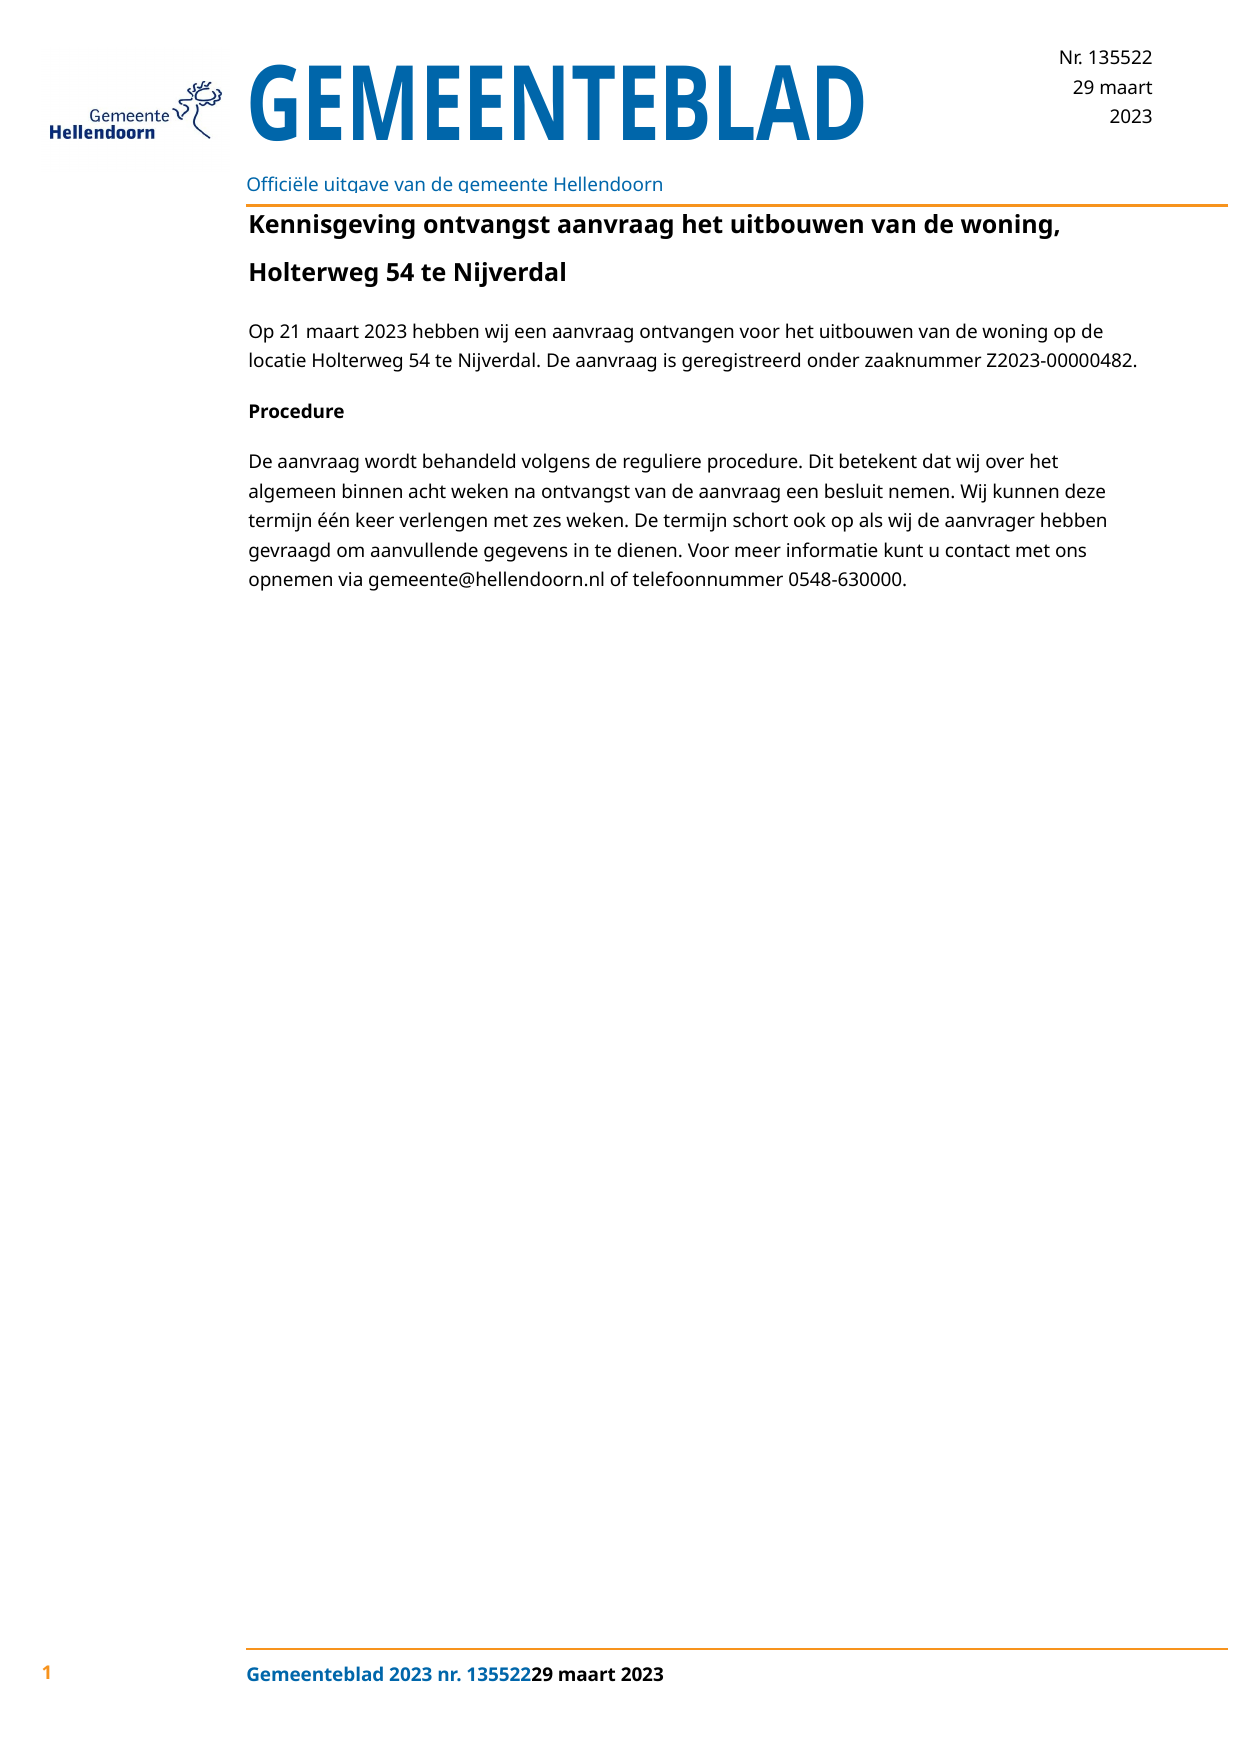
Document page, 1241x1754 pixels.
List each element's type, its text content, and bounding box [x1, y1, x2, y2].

picture [41, 47, 231, 172]
text Op 21 maart 2023 hebben wij een aanvraag ontvangen voor het uitbouwen van de woning op de locatie Holterweg 54 te Nijverdal. De aanvraag is geregistreerd onder zaaknummer Z2023-00000482. [248, 318, 1152, 373]
text De aanvraag wordt behandeld volgens de reguliere procedure. Dit betekent dat wij over het algemeen binnen acht weken na ontvangst van de aanvraag een besluit nemen. Wij kunnen deze termijn één keer verlengen met zes weken. De termijn schort ook op als wij de aanvrager hebben gevraagd om aanvullende gegevens in te dienen. Voor meer informatie kunt u contact met ons opnemen via gemeente@hellendoorn.nl of telefoonnummer 0548-630000. [248, 448, 1152, 592]
text Kennisgeving ontvangst aanvraag het uitbouwen van de woning, Holterweg 54 te Nijverdal [248, 207, 1152, 288]
text Procedure [248, 398, 1152, 424]
